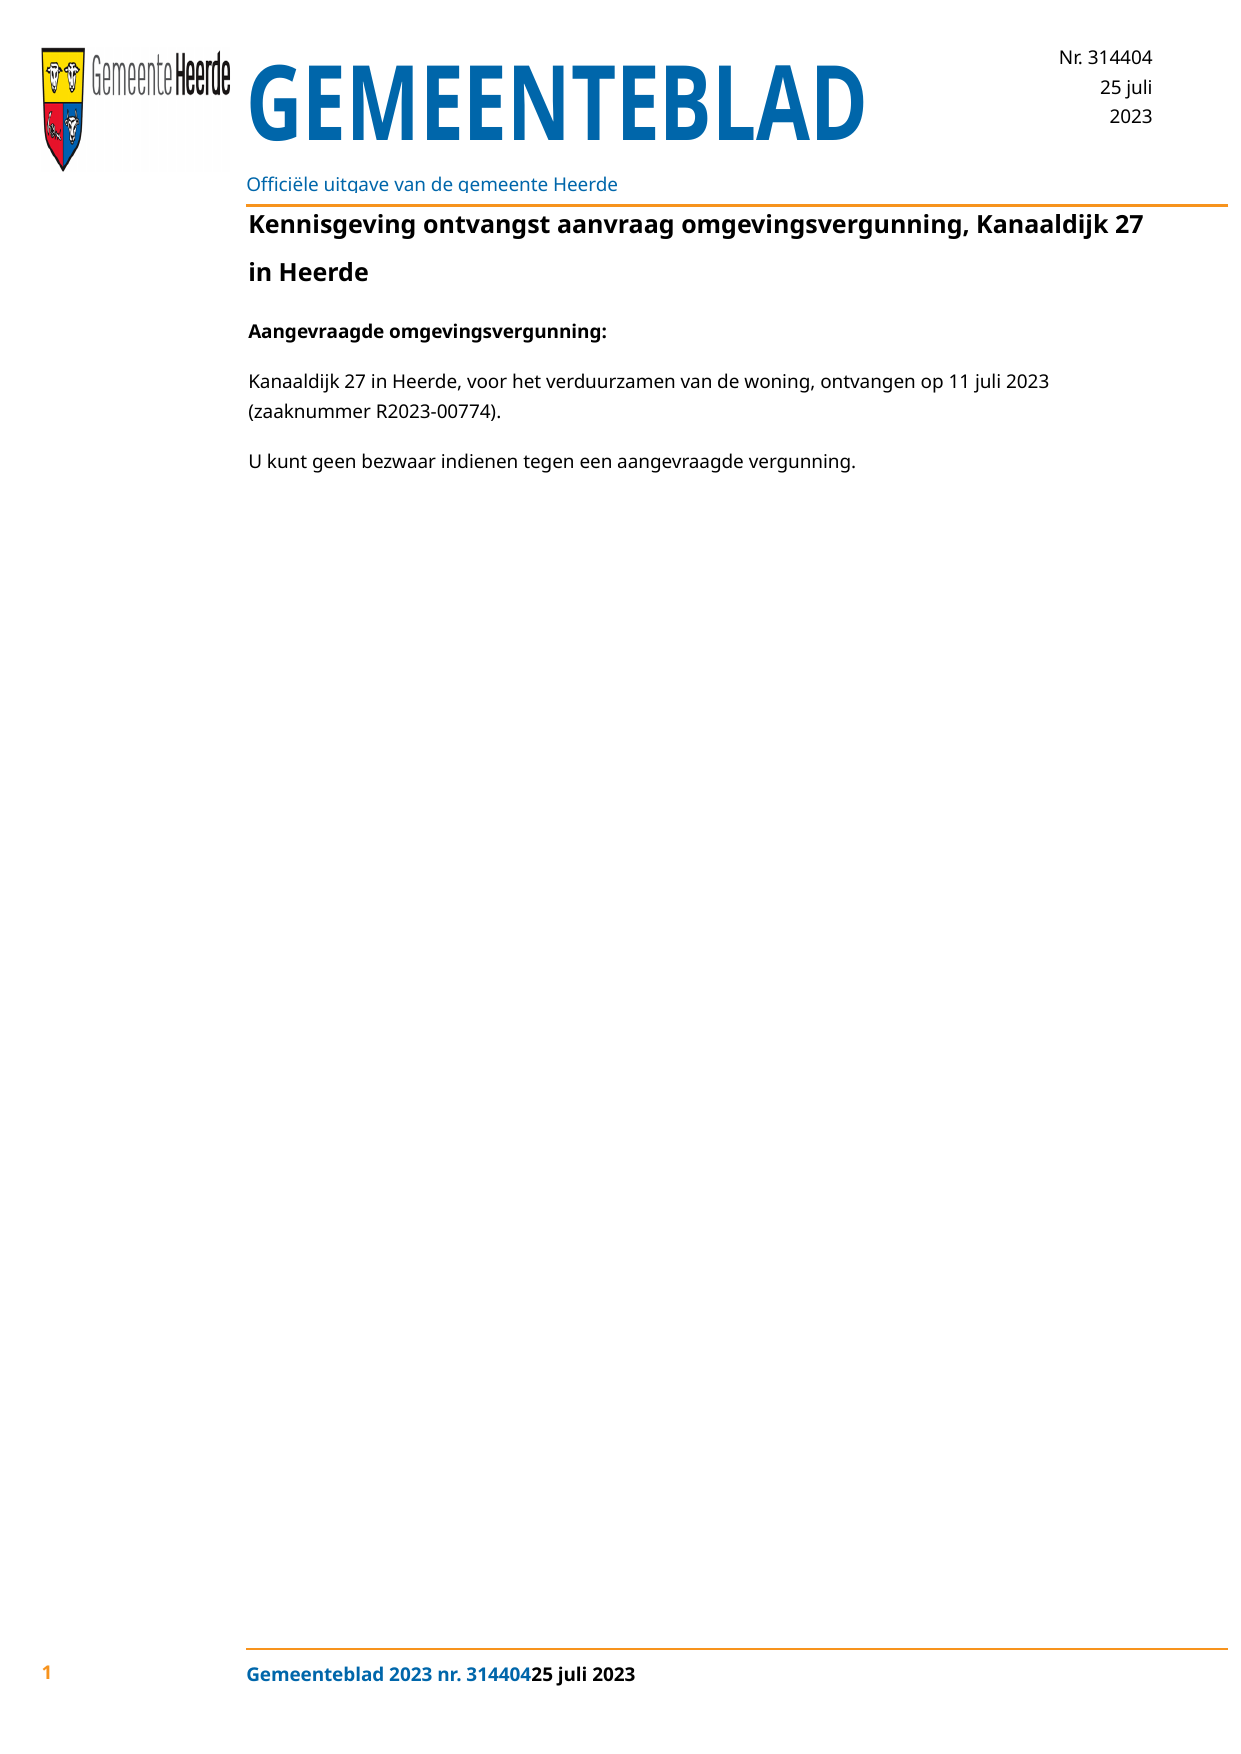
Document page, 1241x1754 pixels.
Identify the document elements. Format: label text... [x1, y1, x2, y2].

picture [41, 47, 231, 172]
text Aangevraagde omgevingsvergunning: [248, 318, 1152, 344]
text Kennisgeving ontvangst aanvraag omgevingsvergunning, Kanaaldijk 27 in Heerde [248, 207, 1152, 288]
text U kunt geen bezwaar indienen tegen een aangevraagde vergunning. [248, 448, 1152, 474]
text Kanaaldijk 27 in Heerde, voor het verduurzamen van de woning, ontvangen op 11 juli 2023 (zaaknummer R2023-00774). [248, 368, 1152, 424]
